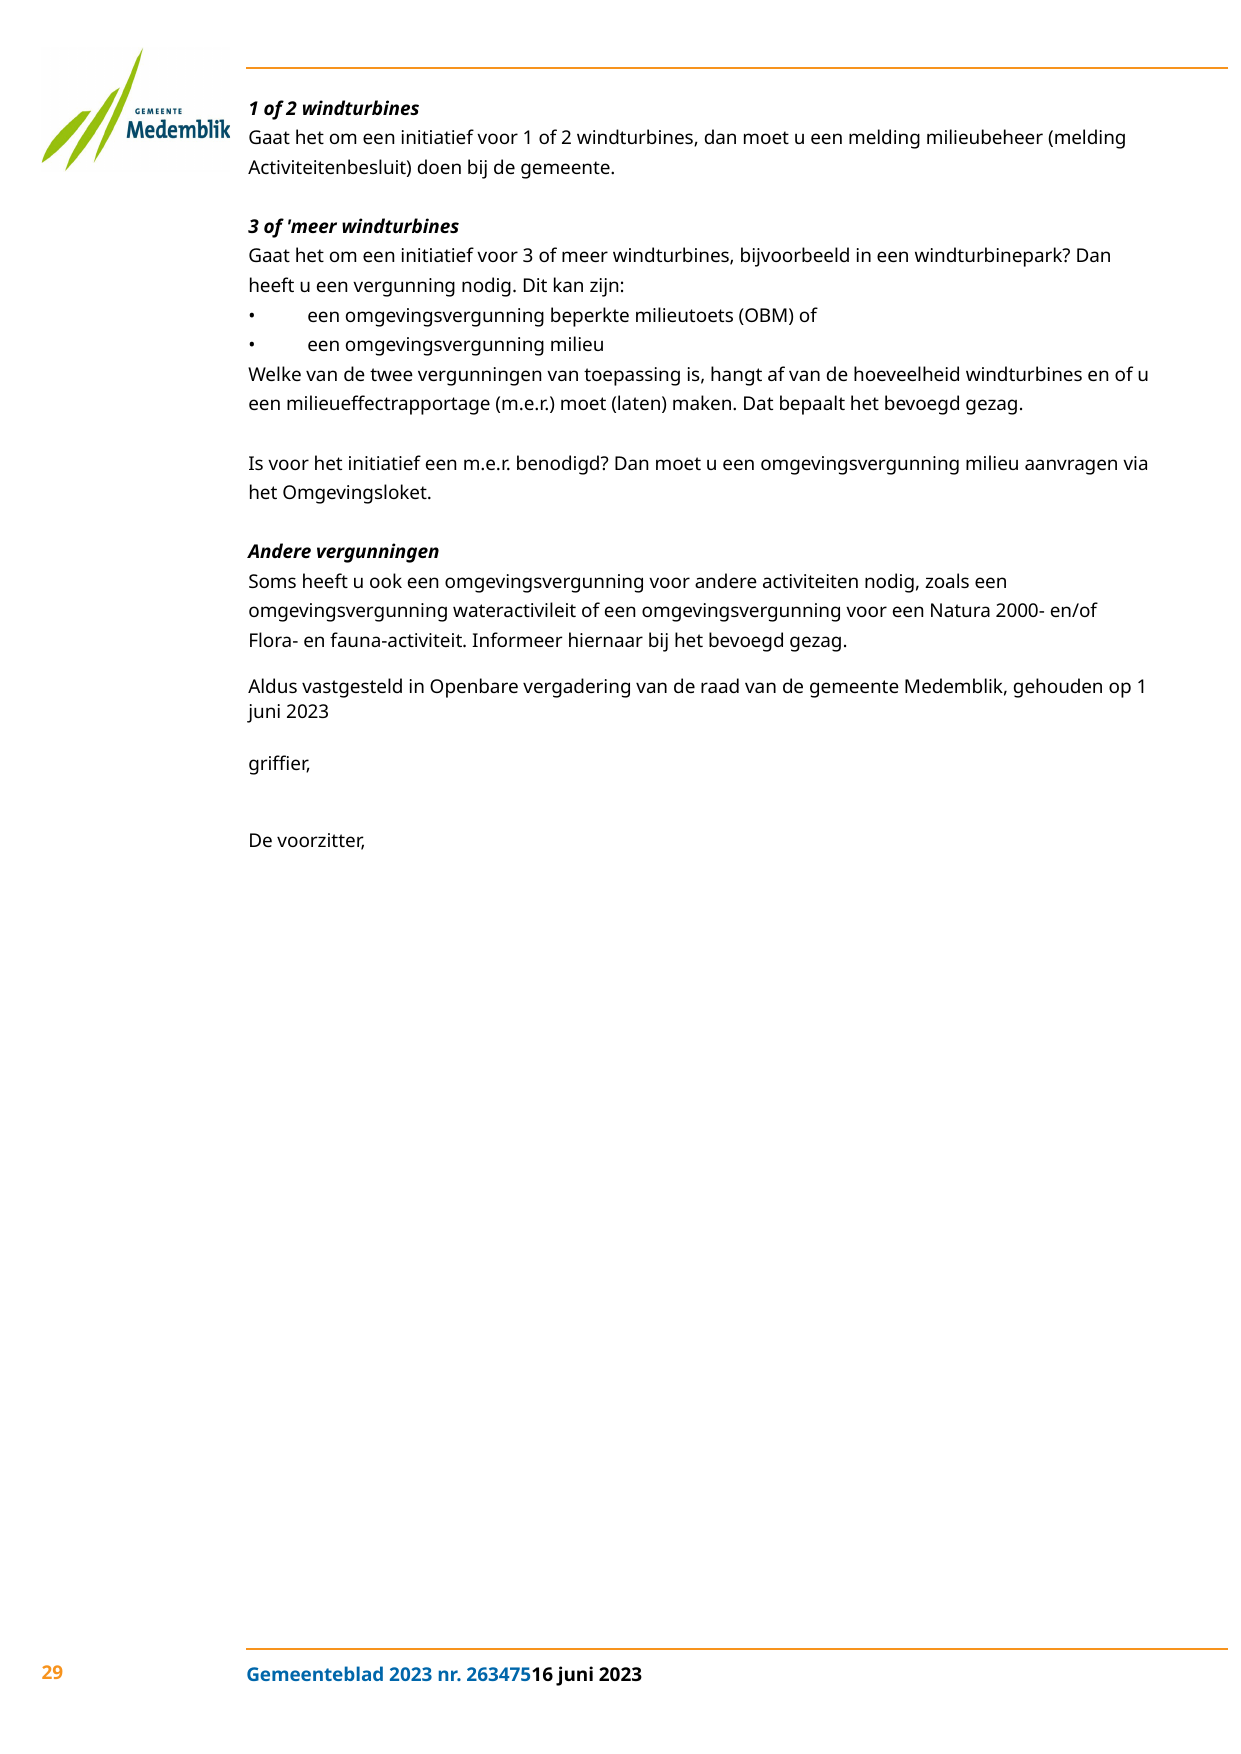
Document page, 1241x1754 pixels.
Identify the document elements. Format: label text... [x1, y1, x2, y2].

text griffier, [248, 750, 1152, 776]
text Welke van de twee vergunningen van toepassing is, hangt af van de hoeveelheid windturbines en of u een milieueffectrapportage (m.e.r.) moet (laten) maken. Dat bepaalt het bevoegd gezag. [248, 361, 1152, 416]
text Gaat het om een initiatief voor 3 of meer windturbines, bijvoorbeeld in een windturbinepark? Dan heeft u een vergunning nodig. Dit kan zijn: [248, 243, 1152, 298]
list een omgevingsvergunning beperkte milieutoets (OBM) of [248, 302, 1152, 328]
text 1 of 2 windturbines [248, 95, 1152, 121]
text Aldus vastgesteld in Openbare vergadering van de raad van de gemeente Medemblik, gehouden op 1 juni 2023 [248, 673, 1152, 724]
list een omgevingsvergunning milieu [248, 331, 1152, 357]
text 3 of 'meer windturbines [248, 213, 1152, 239]
text Gaat het om een initiatief voor 1 of 2 windturbines, dan moet u een melding milieubeheer (melding Activiteitenbesluit) doen bij de gemeente. [248, 124, 1152, 180]
text Soms heeft u ook een omgevingsvergunning voor andere activiteiten nodig, zoals een omgevingsvergunning wateractivileit of een omgevingsvergunning voor een Natura 2000- en/of Flora- en fauna-activiteit. Informeer hiernaar bij het bevoegd gezag. [248, 568, 1152, 653]
text De voorzitter, [248, 827, 1152, 853]
picture [41, 47, 231, 172]
text Is voor het initiatief een m.e.r. benodigd? Dan moet u een omgevingsvergunning milieu aanvragen via het Omgevingsloket. [248, 450, 1152, 505]
text Andere vergunningen [248, 538, 1152, 564]
